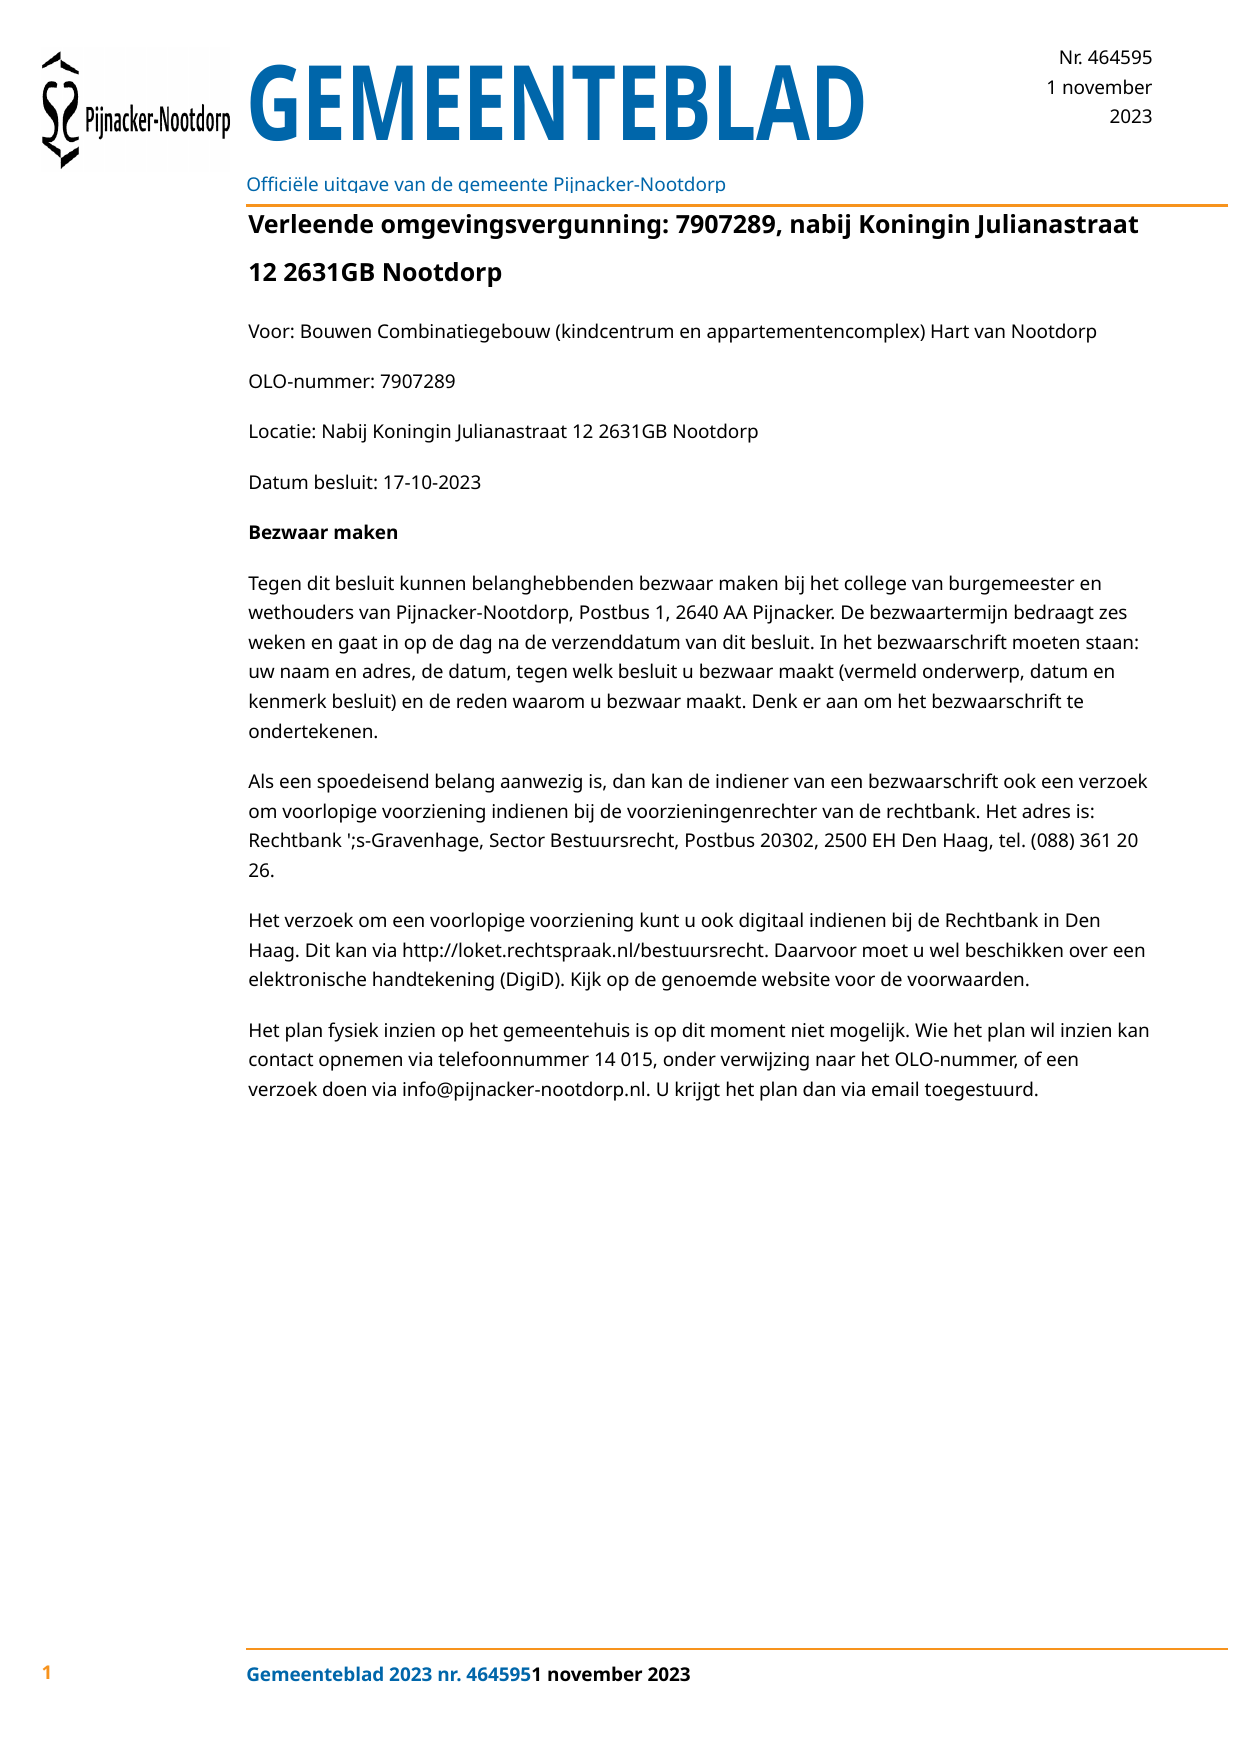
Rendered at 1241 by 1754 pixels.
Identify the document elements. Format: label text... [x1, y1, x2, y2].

text Voor: Bouwen Combinatiegebouw (kindcentrum en appartementencomplex) Hart van Nootdorp [248, 318, 1152, 344]
text Verleende omgevingsvergunning: 7907289, nabij Koningin Julianastraat 12 2631GB Nootdorp [248, 207, 1152, 288]
text Datum besluit: 17-10-2023 [248, 469, 1152, 495]
picture [41, 47, 231, 172]
text Bezwaar maken [248, 519, 1152, 545]
text Locatie: Nabij Koningin Julianastraat 12 2631GB Nootdorp [248, 419, 1152, 444]
text Als een spoedeisend belang aanwezig is, dan kan de indiener van een bezwaarschrift ook een verzoek om voorlopige voorziening indienen bij de voorzieningenrechter van de rechtbank. Het adres is: Rechtbank ';s-Gravenhage, Sector Bestuursrecht, Postbus 20302, 2500 EH Den Haag, tel. (088) 361 20 26. [248, 768, 1152, 883]
text Het verzoek om een voorlopige voorziening kunt u ook digitaal indienen bij de Rechtbank in Den Haag. Dit kan via http://loket.rechtspraak.nl/bestuursrecht. Daarvoor moet u wel beschikken over een elektronische handtekening (DigiD). Kijk op de genoemde website voor de voorwaarden. [248, 907, 1152, 992]
text Het plan fysiek inzien op het gemeentehuis is op dit moment niet mogelijk. Wie het plan wil inzien kan contact opnemen via telefoonnummer 14 015, onder verwijzing naar het OLO-nummer, of een verzoek doen via info@pijnacker-nootdorp.nl. U krijgt het plan dan via email toegestuurd. [248, 1017, 1152, 1102]
text Tegen dit besluit kunnen belanghebbenden bezwaar maken bij het college van burgemeester en wethouders van Pijnacker-Nootdorp, Postbus 1, 2640 AA Pijnacker. De bezwaartermijn bedraagt zes weken en gaat in op de dag na de verzenddatum van dit besluit. In het bezwaarschrift moeten staan: uw naam en adres, de datum, tegen welk besluit u bezwaar maakt (vermeld onderwerp, datum en kenmerk besluit) en de reden waarom u bezwaar maakt. Denk er aan om het bezwaarschrift te ondertekenen. [248, 570, 1152, 744]
text OLO-nummer: 7907289 [248, 368, 1152, 394]
